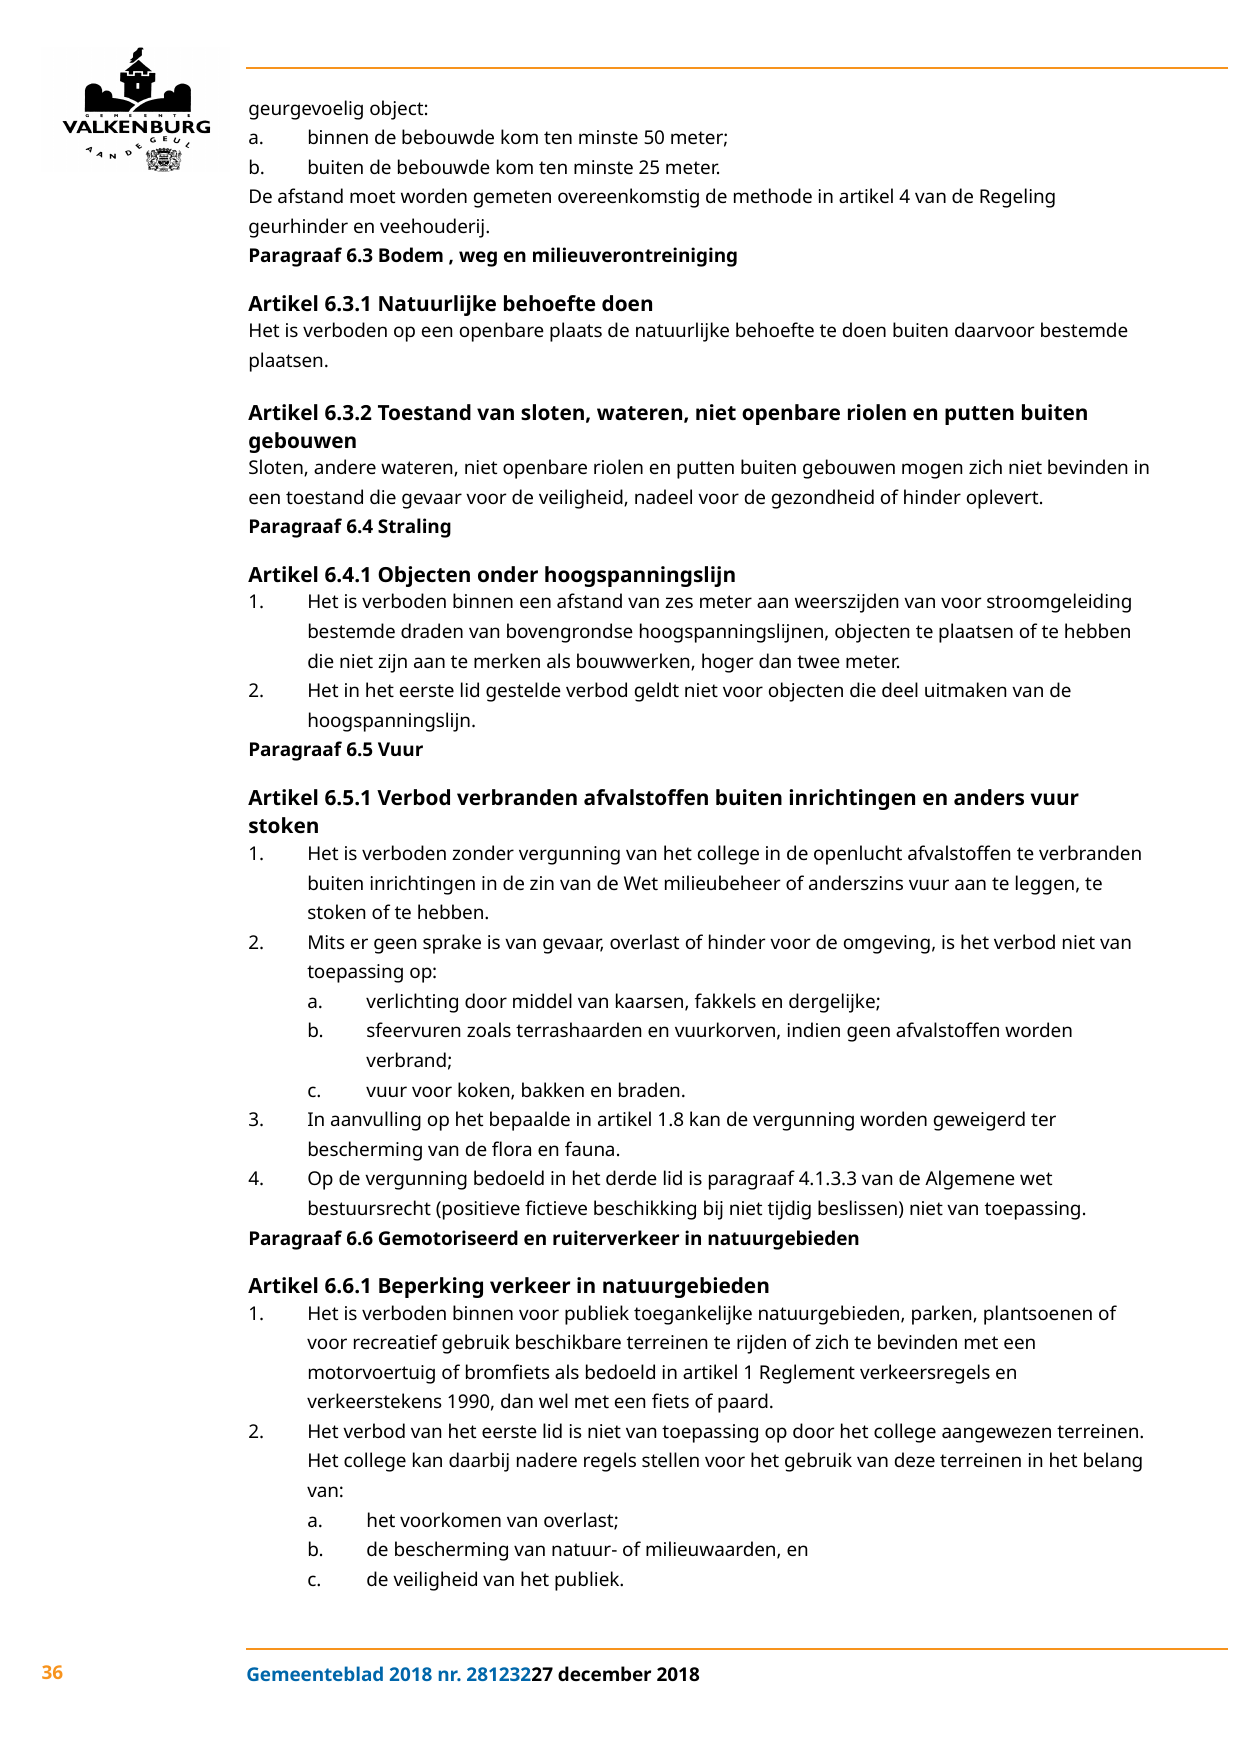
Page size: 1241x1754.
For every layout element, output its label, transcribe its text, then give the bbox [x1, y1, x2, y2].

text Paragraaf 6.3 Bodem , weg en milieuverontreiniging [248, 243, 1152, 268]
text Artikel 6.6.1 Beperking verkeer in natuurgebieden [248, 1271, 1152, 1300]
list Het is verboden zonder vergunning van het college in de openlucht afvalstoffen te verbranden buiten inrichtingen in de zin van de Wet milieubeheer of anderszins vuur aan te leggen, te stoken of te hebben. [248, 840, 1152, 925]
list Op de vergunning bedoeld in het derde lid is paragraaf 4.1.3.3 van de Algemene wet bestuursrecht (positieve fictieve beschikking bij niet tijdig beslissen) niet van toepassing. [248, 1166, 1152, 1221]
list Mits er geen sprake is van gevaar, overlast of hinder voor de omgeving, is het verbod niet van toepassing op: [248, 929, 1152, 984]
text Paragraaf 6.4 Straling [248, 514, 1152, 539]
text Artikel 6.3.2 Toestand van sloten, wateren, niet openbare riolen en putten buiten gebouwen [248, 398, 1152, 454]
text Paragraaf 6.6 Gemotoriseerd en ruiterverkeer in natuurgebieden [248, 1225, 1152, 1250]
list sfeervuren zoals terrashaarden en vuurkorven, indien geen afvalstoffen worden verbrand; [307, 1018, 1152, 1073]
list de bescherming van natuur- of milieuwaarden, en [307, 1536, 1152, 1562]
picture [41, 47, 231, 172]
text Sloten, andere wateren, niet openbare riolen en putten buiten gebouwen mogen zich niet bevinden in een toestand die gevaar voor de veiligheid, nadeel voor de gezondheid of hinder oplevert. [248, 454, 1152, 510]
text De afstand moet worden gemeten overeenkomstig de methode in artikel 4 van de Regeling geurhinder en veehouderij. [248, 183, 1152, 239]
list In aanvulling op het bepaalde in artikel 1.8 kan de vergunning worden geweigerd ter bescherming van de flora en fauna. [248, 1106, 1152, 1162]
list Het in het eerste lid gestelde verbod geldt niet voor objecten die deel uitmaken van de hoogspanningslijn. [248, 677, 1152, 733]
list binnen de bebouwde kom ten minste 50 meter; [248, 124, 1152, 150]
list de veiligheid van het publiek. [307, 1566, 1152, 1592]
list vuur voor koken, bakken en braden. [307, 1077, 1152, 1102]
list verlichting door middel van kaarsen, fakkels en dergelijke; [307, 988, 1152, 1014]
text geurgevoelig object: [248, 95, 1152, 121]
text Het is verboden op een openbare plaats de natuurlijke behoefte te doen buiten daarvoor bestemde plaatsen. [248, 318, 1152, 373]
text Paragraaf 6.5 Vuur [248, 737, 1152, 762]
list Het verbod van het eerste lid is niet van toepassing op door het college aangewezen terreinen. Het college kan daarbij nadere regels stellen voor het gebruik van deze terreinen in het belang van: [248, 1418, 1152, 1503]
list buiten de bebouwde kom ten minste 25 meter. [248, 154, 1152, 180]
list het voorkomen van overlast; [307, 1507, 1152, 1532]
text Artikel 6.4.1 Objecten onder hoogspanningslijn [248, 560, 1152, 589]
text Artikel 6.5.1 Verbod verbranden afvalstoffen buiten inrichtingen en anders vuur stoken [248, 783, 1152, 840]
text Artikel 6.3.1 Natuurlijke behoefte doen [248, 289, 1152, 318]
list Het is verboden binnen voor publiek toegankelijke natuurgebieden, parken, plantsoenen of voor recreatief gebruik beschikbare terreinen te rijden of zich te bevinden met een motorvoertuig of bromfiets als bedoeld in artikel 1 Reglement verkeersregels en verkeerstekens 1990, dan wel met een fiets of paard. [248, 1300, 1152, 1414]
list Het is verboden binnen een afstand van zes meter aan weerszijden van voor stroomgeleiding bestemde draden van bovengrondse hoogspanningslijnen, objecten te plaatsen of te hebben die niet zijn aan te merken als bouwwerken, hoger dan twee meter. [248, 589, 1152, 674]
